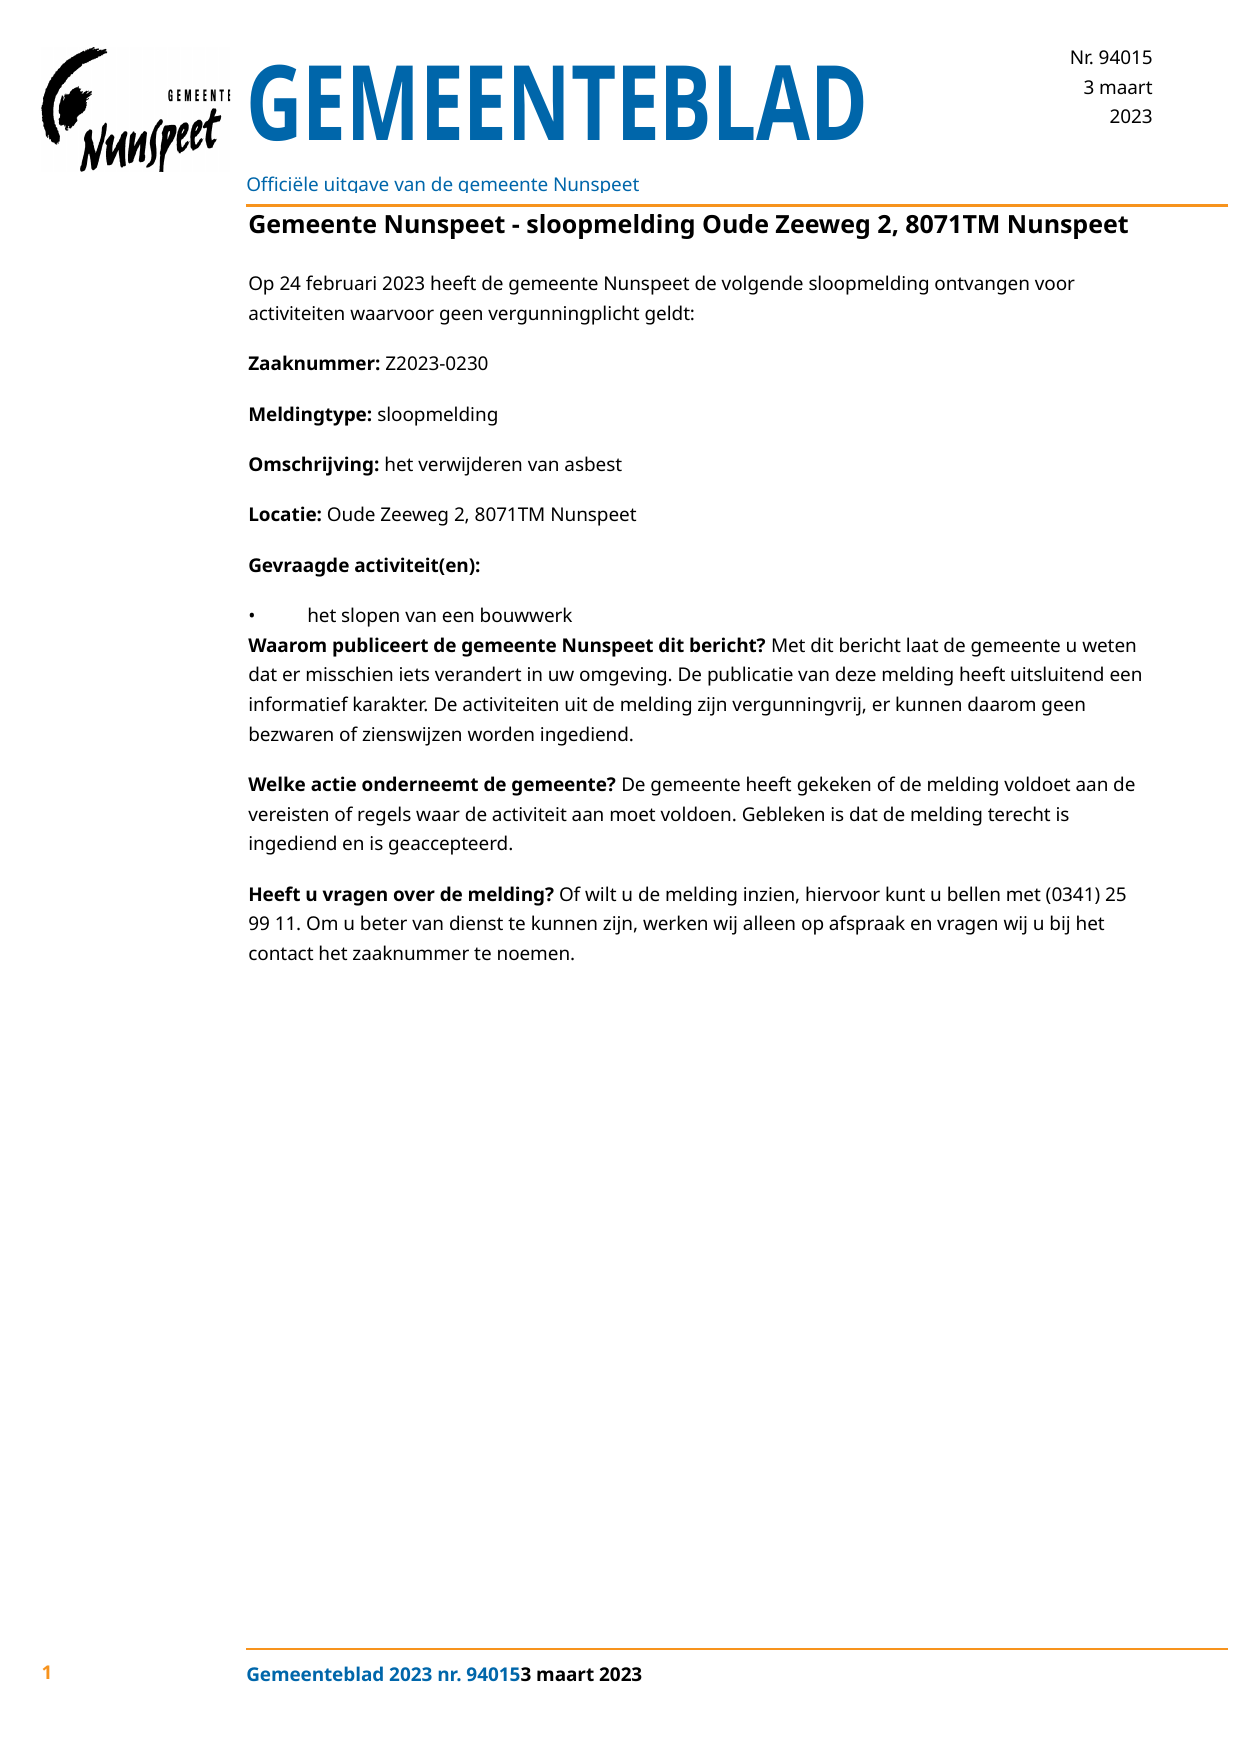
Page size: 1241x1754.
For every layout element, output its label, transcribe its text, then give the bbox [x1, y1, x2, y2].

text Zaaknummer: Z2023-0230 [248, 350, 1152, 376]
text Waarom publiceert de gemeente Nunspeet dit bericht? Met dit bericht laat de gemeente u weten dat er misschien iets verandert in uw omgeving. De publicatie van deze melding heeft uitsluitend een informatief karakter. De activiteiten uit de melding zijn vergunningvrij, er kunnen daarom geen bezwaren of zienswijzen worden ingediend. [248, 632, 1152, 746]
list het slopen van een bouwwerk [248, 602, 1152, 628]
text Welke actie onderneemt de gemeente? De gemeente heeft gekeken of de melding voldoet aan de vereisten of regels waar de activiteit aan moet voldoen. Gebleken is dat de melding terecht is ingediend en is geaccepteerd. [248, 771, 1152, 856]
text Gemeente Nunspeet - sloopmelding Oude Zeeweg 2, 8071TM Nunspeet [248, 207, 1152, 241]
text Gevraagde activiteit(en): [248, 552, 1152, 578]
text Meldingtype: sloopmelding [248, 401, 1152, 426]
picture [41, 47, 231, 172]
text Heeft u vragen over de melding? Of wilt u de melding inzien, hiervoor kunt u bellen met (0341) 25 99 11. Om u beter van dienst te kunnen zijn, werken wij alleen op afspraak en vragen wij u bij het contact het zaaknummer te noemen. [248, 881, 1152, 966]
text Locatie: Oude Zeeweg 2, 8071TM Nunspeet [248, 502, 1152, 527]
text Op 24 februari 2023 heeft de gemeente Nunspeet de volgende sloopmelding ontvangen voor activiteiten waarvoor geen vergunningplicht geldt: [248, 270, 1152, 326]
text Omschrijving: het verwijderen van asbest [248, 451, 1152, 477]
